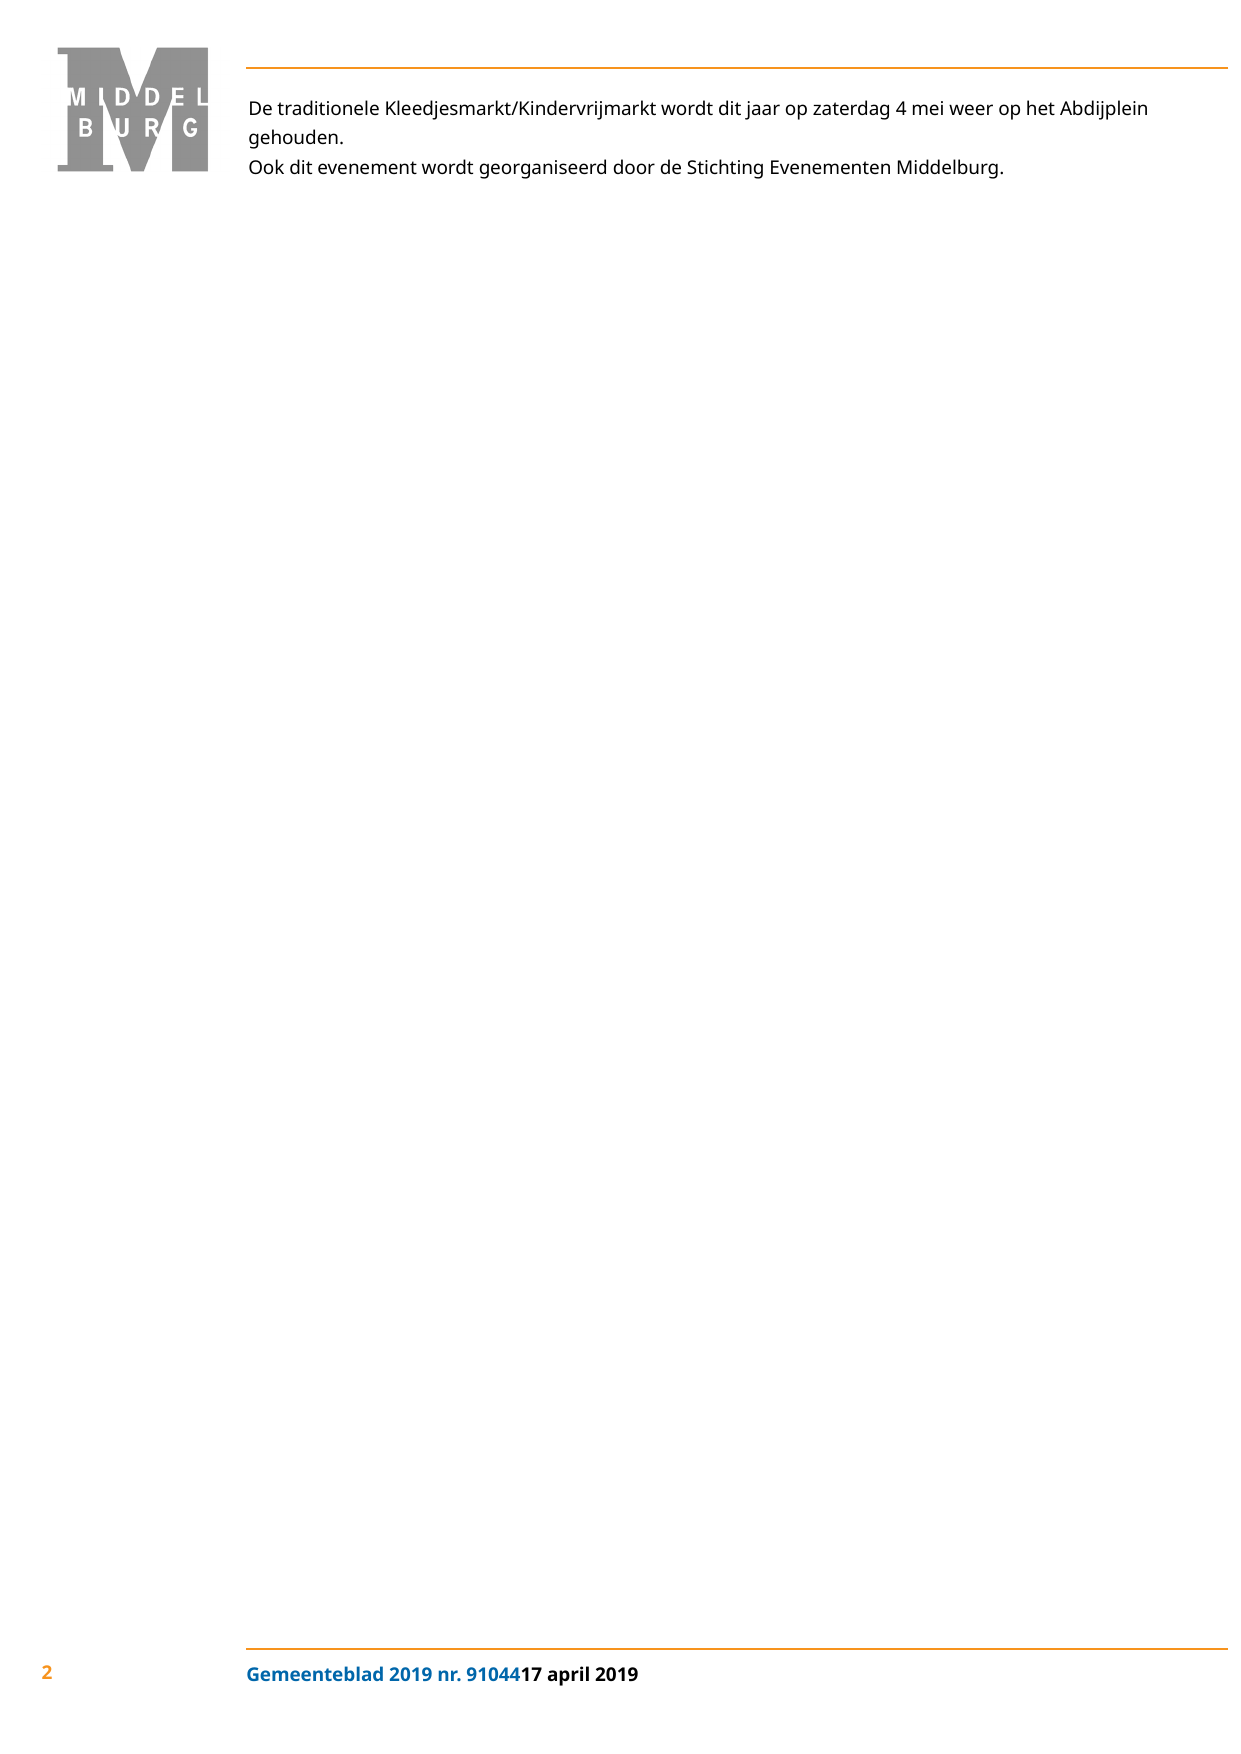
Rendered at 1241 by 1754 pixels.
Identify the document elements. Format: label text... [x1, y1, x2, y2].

picture [41, 47, 231, 172]
text Ook dit evenement wordt georganiseerd door de Stichting Evenementen Middelburg. [248, 154, 1152, 180]
text De traditionele Kleedjesmarkt/Kindervrijmarkt wordt dit jaar op zaterdag 4 mei weer op het Abdijplein gehouden. [248, 95, 1152, 150]
